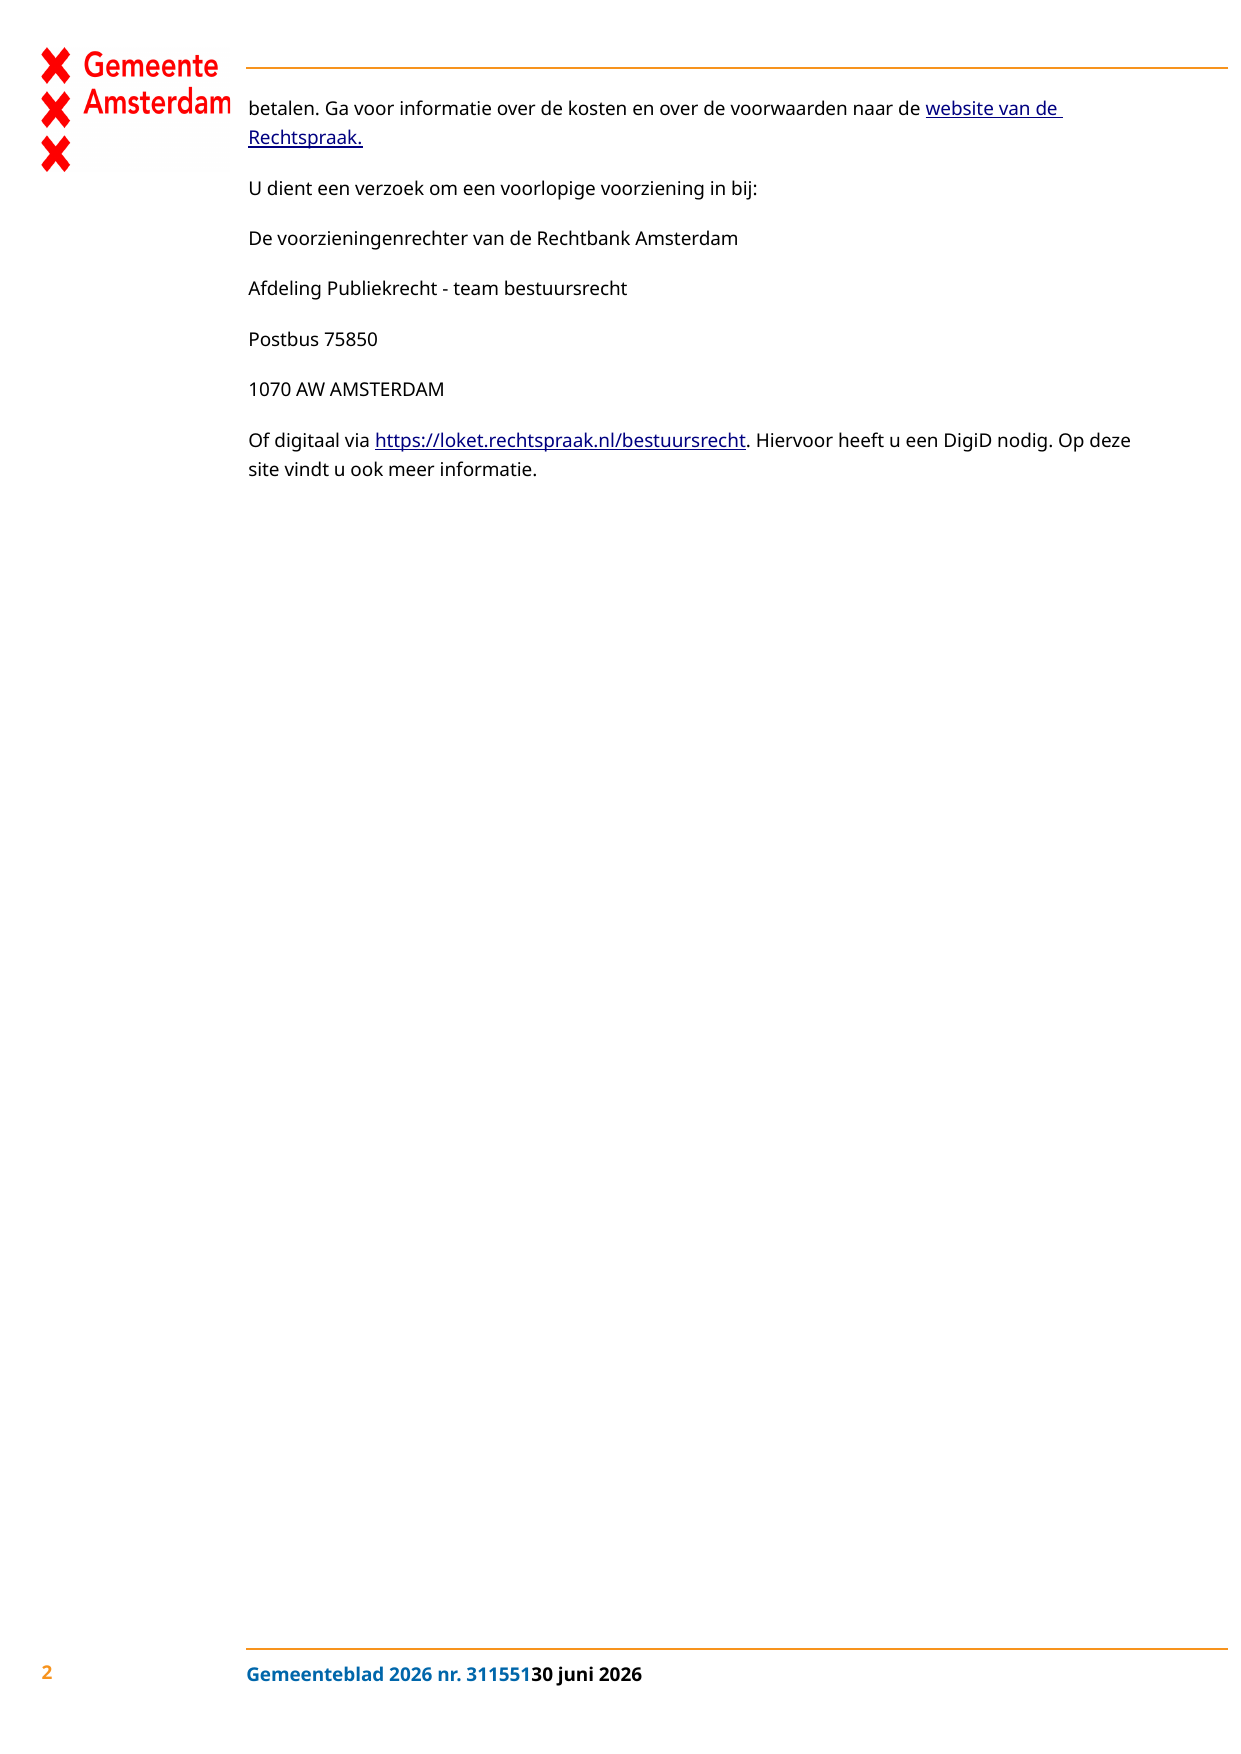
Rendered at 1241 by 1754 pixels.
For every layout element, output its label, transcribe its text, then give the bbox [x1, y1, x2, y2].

text De voorzieningenrechter van de Rechtbank Amsterdam [248, 225, 1152, 251]
text betalen. Ga voor informatie over de kosten en over de voorwaarden naar de website van de Rechtspraak. [248, 95, 1152, 150]
text U dient een verzoek om een voorlopige voorziening in bij: [248, 175, 1152, 201]
text Afdeling Publiekrecht - team bestuursrecht [248, 276, 1152, 301]
picture [41, 47, 231, 172]
text Of digitaal via https://loket.rechtspraak.nl/bestuursrecht. Hiervoor heeft u een DigiD nodig. Op deze site vindt u ook meer informatie. [248, 427, 1152, 482]
text 1070 AW AMSTERDAM [248, 376, 1152, 402]
text Postbus 75850 [248, 326, 1152, 352]
